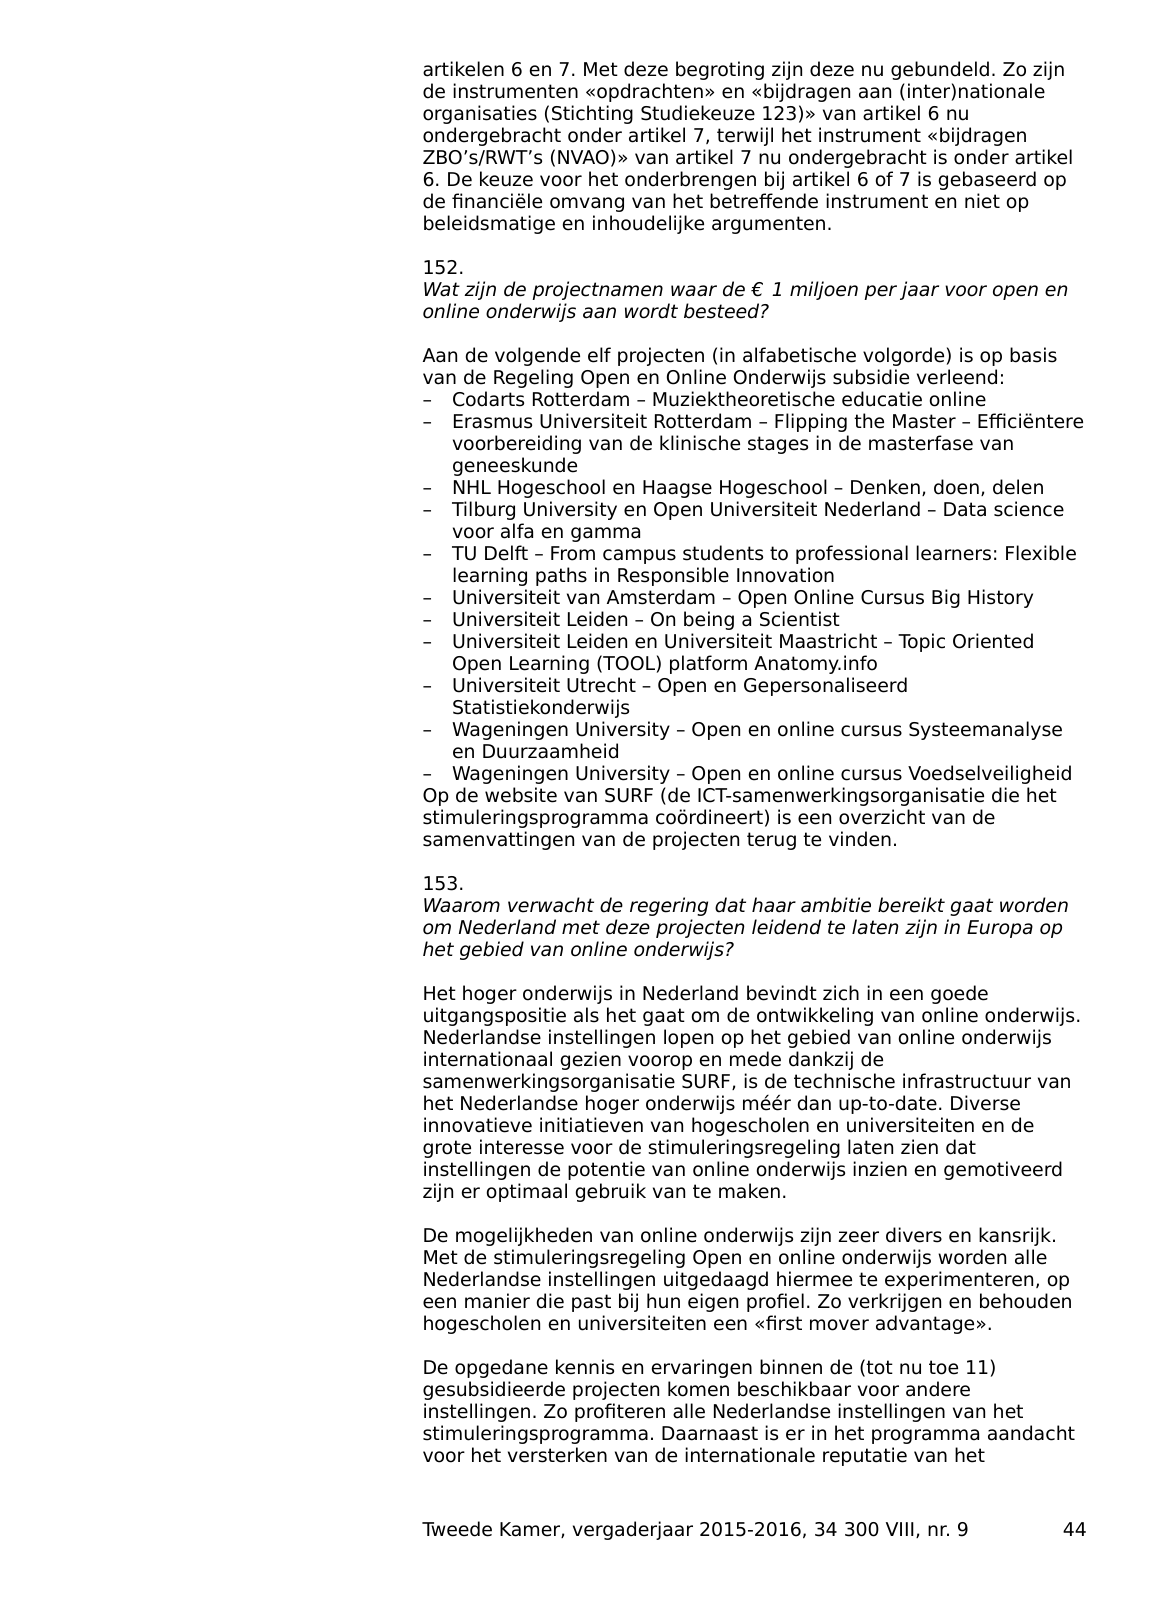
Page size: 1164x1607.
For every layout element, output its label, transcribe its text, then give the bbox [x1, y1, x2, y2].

text Wat zijn de projectnamen waar de € 1 miljoen per jaar voor open en online onderwijs aan wordt besteed? [422, 279, 1087, 323]
text artikelen 6 en 7. Met deze begroting zijn deze nu gebundeld. Zo zijn de instrumenten «opdrachten» en «bijdragen aan (inter)nationale organisaties (Stichting Studiekeuze 123)» van artikel 6 nu ondergebracht onder artikel 7, terwijl het instrument «bijdragen ZBO’s/RWT’s (NVAO)» van artikel 7 nu ondergebracht is onder artikel 6. De keuze voor het onderbrengen bij artikel 6 of 7 is gebaseerd op de financiële omvang van het betreffende instrument en niet op beleidsmatige en inhoudelijke argumenten. [422, 59, 1087, 235]
text – NHL Hogeschool en Haagse Hogeschool – Denken, doen, delen [422, 477, 1087, 499]
text 153. [422, 873, 1087, 895]
text – Wageningen University – Open en online cursus Voedselveiligheid [422, 763, 1087, 785]
text 152. [422, 257, 1087, 279]
text – Universiteit Leiden en Universiteit Maastricht – Topic Oriented Open Learning (TOOL) platform Anatomy.info [422, 631, 1087, 675]
text – Universiteit Utrecht – Open en Gepersonaliseerd Statistiekonderwijs [422, 675, 1087, 719]
text – Codarts Rotterdam – Muziektheoretische educatie online [422, 389, 1087, 411]
text Aan de volgende elf projecten (in alfabetische volgorde) is op basis van de Regeling Open en Online Onderwijs subsidie verleend: [422, 345, 1087, 389]
text – TU Delft – From campus students to professional learners: Flexible learning paths in Responsible Innovation [422, 543, 1087, 587]
text – Tilburg University en Open Universiteit Nederland – Data science voor alfa en gamma [422, 499, 1087, 543]
text Op de website van SURF (de ICT-samenwerkingsorganisatie die het stimuleringsprogramma coördineert) is een overzicht van de samenvattingen van de projecten terug te vinden. [422, 785, 1087, 851]
text – Erasmus Universiteit Rotterdam – Flipping the Master – Efficiëntere voorbereiding van de klinische stages in de masterfase van geneeskunde [422, 411, 1087, 477]
text – Wageningen University – Open en online cursus Systeemanalyse en Duurzaamheid [422, 719, 1087, 763]
text De mogelijkheden van online onderwijs zijn zeer divers en kansrijk. Met de stimuleringsregeling Open en online onderwijs worden alle Nederlandse instellingen uitgedaagd hiermee te experimenteren, op een manier die past bij hun eigen profiel. Zo verkrijgen en behouden hogescholen en universiteiten een «first mover advantage». [422, 1225, 1087, 1335]
text – Universiteit van Amsterdam – Open Online Cursus Big History [422, 587, 1087, 609]
text – Universiteit Leiden – On being a Scientist [422, 609, 1087, 631]
text Het hoger onderwijs in Nederland bevindt zich in een goede uitgangspositie als het gaat om de ontwikkeling van online onderwijs. Nederlandse instellingen lopen op het gebied van online onderwijs internationaal gezien voorop en mede dankzij de samenwerkingsorganisatie SURF, is de technische infrastructuur van het Nederlandse hoger onderwijs méér dan up-to-date. Diverse innovatieve initiatieven van hogescholen en universiteiten en de grote interesse voor de stimuleringsregeling laten zien dat instellingen de potentie van online onderwijs inzien en gemotiveerd zijn er optimaal gebruik van te maken. [422, 983, 1087, 1203]
text De opgedane kennis en ervaringen binnen de (tot nu toe 11) gesubsidieerde projecten komen beschikbaar voor andere instellingen. Zo profiteren alle Nederlandse instellingen van het stimuleringsprogramma. Daarnaast is er in het programma aandacht voor het versterken van de internationale reputatie van het [422, 1357, 1087, 1467]
text Waarom verwacht de regering dat haar ambitie bereikt gaat worden om Nederland met deze projecten leidend te laten zijn in Europa op het gebied van online onderwijs? [422, 895, 1087, 961]
